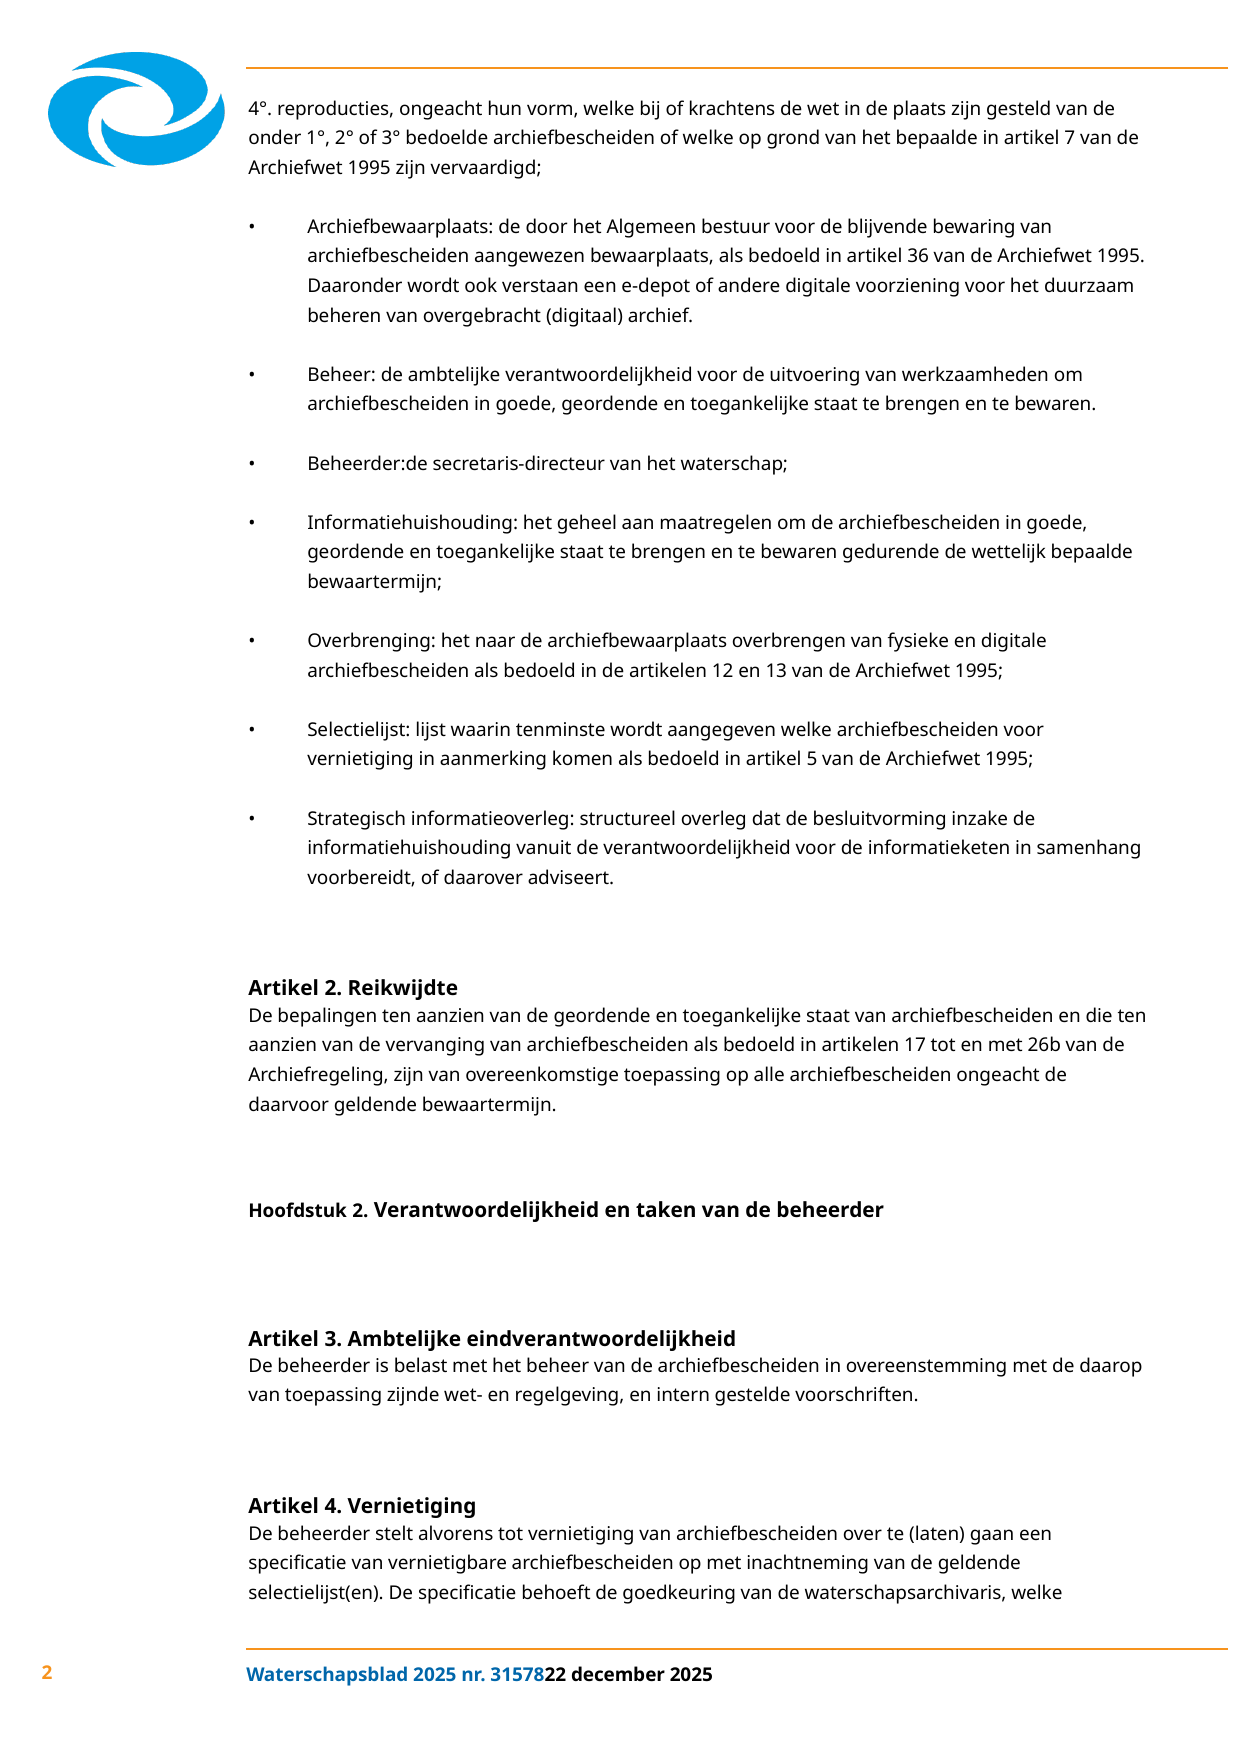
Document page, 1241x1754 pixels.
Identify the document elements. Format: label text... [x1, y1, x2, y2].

list Archiefbewaarplaats: de door het Algemeen bestuur voor de blijvende bewaring van archiefbescheiden aangewezen bewaarplaats, als bedoeld in artikel 36 van de Archiefwet 1995. Daaronder wordt ook verstaan een e-depot of andere digitale voorziening voor het duurzaam beheren van overgebracht (digitaal) archief. [248, 213, 1152, 328]
list Informatiehuishouding: het geheel aan maatregelen om de archiefbescheiden in goede, geordende en toegankelijke staat te brengen en te bewaren gedurende de wettelijk bepaalde bewaartermijn; [248, 509, 1152, 594]
list Strategisch informatieoverleg: structureel overleg dat de besluitvorming inzake de informatiehuishouding vanuit de verantwoordelijkheid voor de informatieketen in samenhang voorbereidt, of daarover adviseert. [248, 805, 1152, 890]
text De bepalingen ten aanzien van de geordende en toegankelijke staat van archiefbescheiden en die ten aanzien van de vervanging van archiefbescheiden als bedoeld in artikelen 17 tot en met 26b van de Archiefregeling, zijn van overeenkomstige toepassing op alle archiefbescheiden ongeacht de daarvoor geldende bewaartermijn. [248, 1002, 1152, 1116]
list Beheer: de ambtelijke verantwoordelijkheid voor de uitvoering van werkzaamheden om archiefbescheiden in goede, geordende en toegankelijke staat te brengen en te bewaren. [248, 361, 1152, 416]
text De beheerder is belast met het beheer van de archiefbescheiden in overeenstemming met de daarop van toepassing zijnde wet- en regelgeving, en intern gestelde voorschriften. [248, 1352, 1152, 1407]
list Overbrenging: het naar de archiefbewaarplaats overbrengen van fysieke en digitale archiefbescheiden als bedoeld in de artikelen 12 en 13 van de Archiefwet 1995; [248, 627, 1152, 683]
text Artikel 3. Ambtelijke eindverantwoordelijkheid [248, 1324, 1152, 1352]
text Hoofdstuk 2. Verantwoordelijkheid en taken van de beheerder [248, 1196, 1152, 1224]
picture [41, 47, 231, 172]
text Artikel 4. Vernietiging [248, 1491, 1152, 1520]
list Beheerder:de secretaris-directeur van het waterschap; [248, 450, 1152, 476]
list Selectielijst: lijst waarin tenminste wordt aangegeven welke archiefbescheiden voor vernietiging in aanmerking komen als bedoeld in artikel 5 van de Archiefwet 1995; [248, 716, 1152, 771]
text 4°. reproducties, ongeacht hun vorm, welke bij of krachtens de wet in de plaats zijn gesteld van de onder 1°, 2° of 3° bedoelde archiefbescheiden of welke op grond van het bepaalde in artikel 7 van de Archiefwet 1995 zijn vervaardigd; [248, 95, 1152, 180]
text De beheerder stelt alvorens tot vernietiging van archiefbescheiden over te (laten) gaan een specificatie van vernietigbare archiefbescheiden op met inachtneming van de geldende selectielijst(en). De specificatie behoeft de goedkeuring van de waterschapsarchivaris, welke [248, 1520, 1152, 1604]
text Artikel 2. Reikwijdte [248, 973, 1152, 1002]
